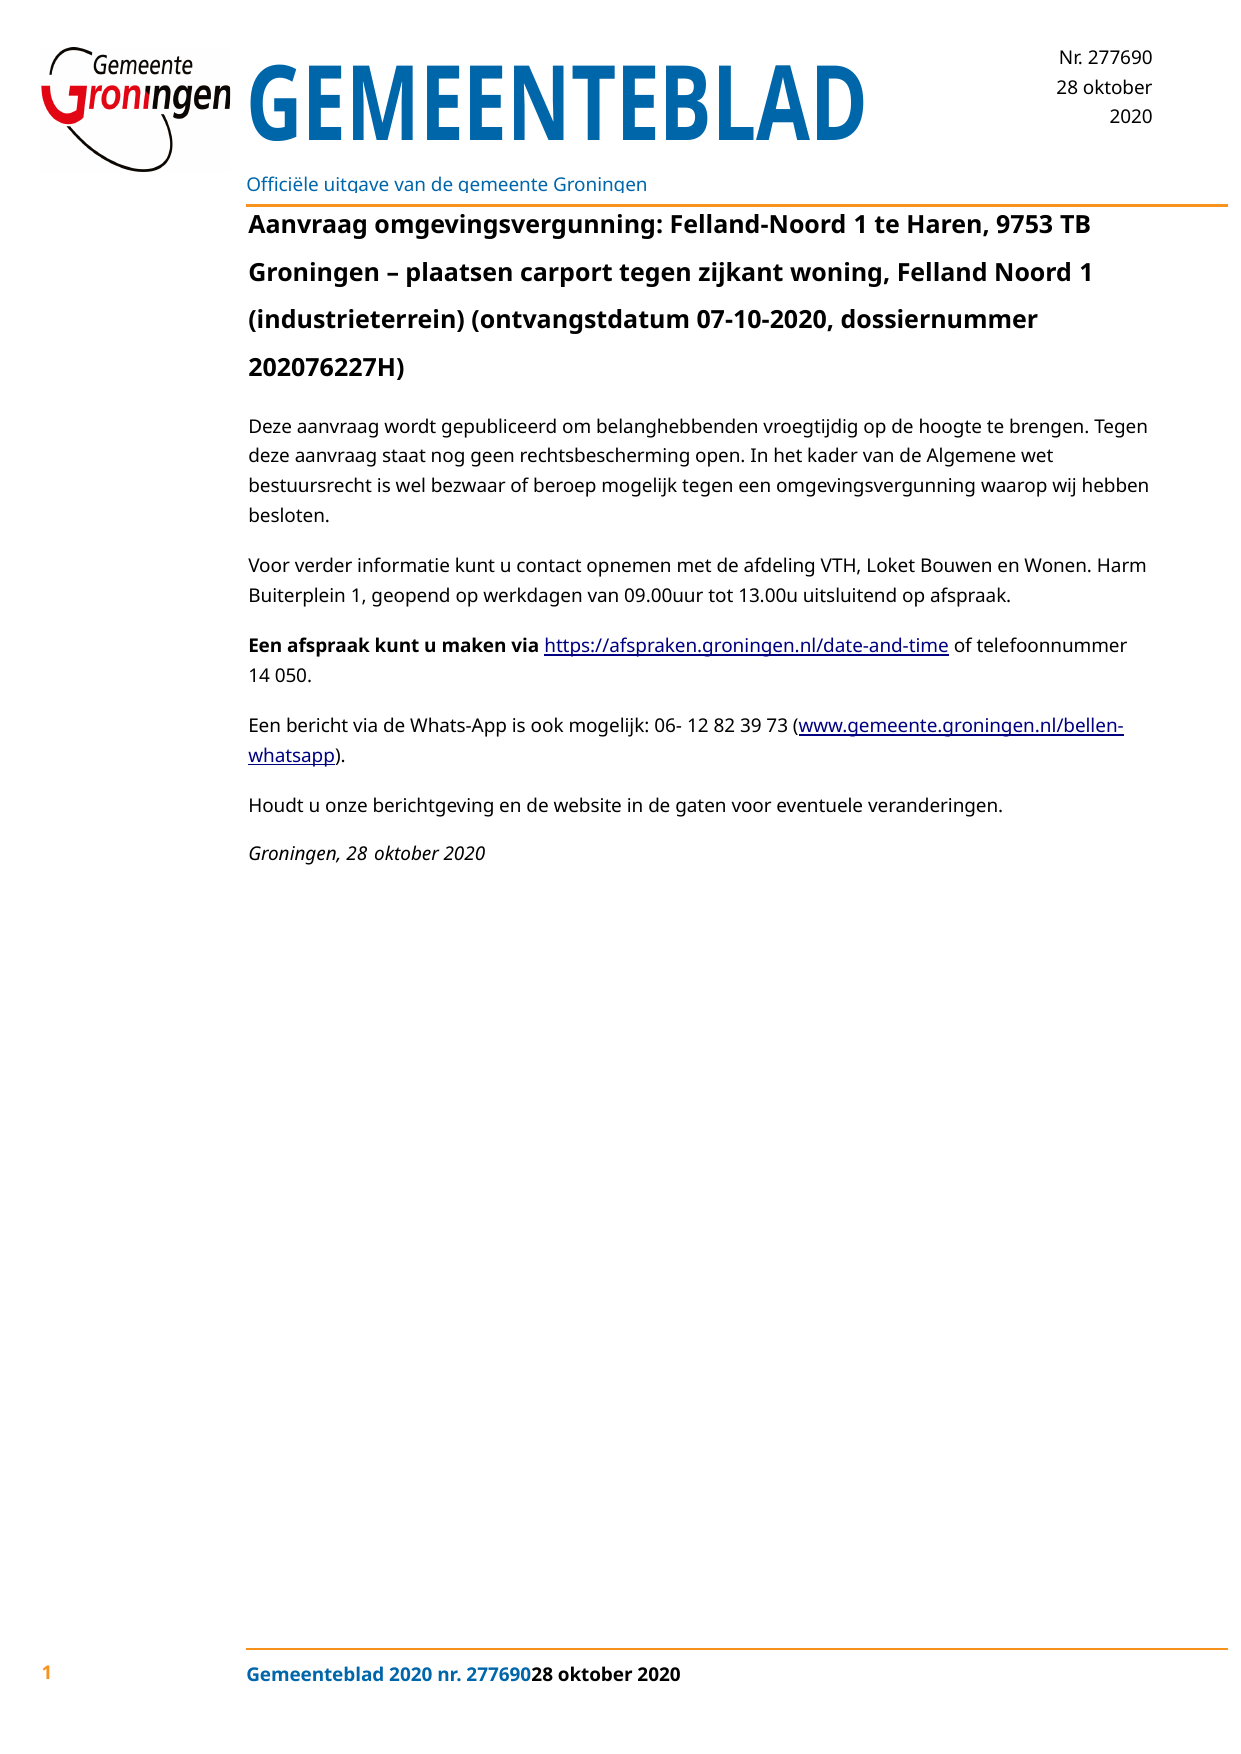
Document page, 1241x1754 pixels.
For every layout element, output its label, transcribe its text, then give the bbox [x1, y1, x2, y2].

text Een bericht via de Whats-App is ook mogelijk: 06- 12 82 39 73 (www.gemeente.groningen.nl/bellen-whatsapp). [248, 712, 1152, 768]
text Voor verder informatie kunt u contact opnemen met de afdeling VTH, Loket Bouwen en Wonen. Harm Buiterplein 1, geopend op werkdagen van 09.00uur tot 13.00u uitsluitend op afspraak. [248, 552, 1152, 608]
text Een afspraak kunt u maken via https://afspraken.groningen.nl/date-and-time of telefoonnummer 14 050. [248, 632, 1152, 688]
text Houdt u onze berichtgeving en de website in de gaten voor eventuele veranderingen. [248, 792, 1152, 818]
text Groningen, 28 oktober 2020 [248, 840, 1152, 866]
text Aanvraag omgevingsvergunning: Felland-Noord 1 te Haren, 9753 TB Groningen – plaatsen carport tegen zijkant woning, Felland Noord 1 (industrieterrein) (ontvangstdatum 07-10-2020, dossiernummer 202076227H) [248, 207, 1152, 384]
text Deze aanvraag wordt gepubliceerd om belanghebbenden vroegtijdig op de hoogte te brengen. Tegen deze aanvraag staat nog geen rechtsbescherming open. In het kader van de Algemene wet bestuursrecht is wel bezwaar of beroep mogelijk tegen een omgevingsvergunning waarop wij hebben besloten. [248, 413, 1152, 528]
picture [41, 47, 231, 172]
